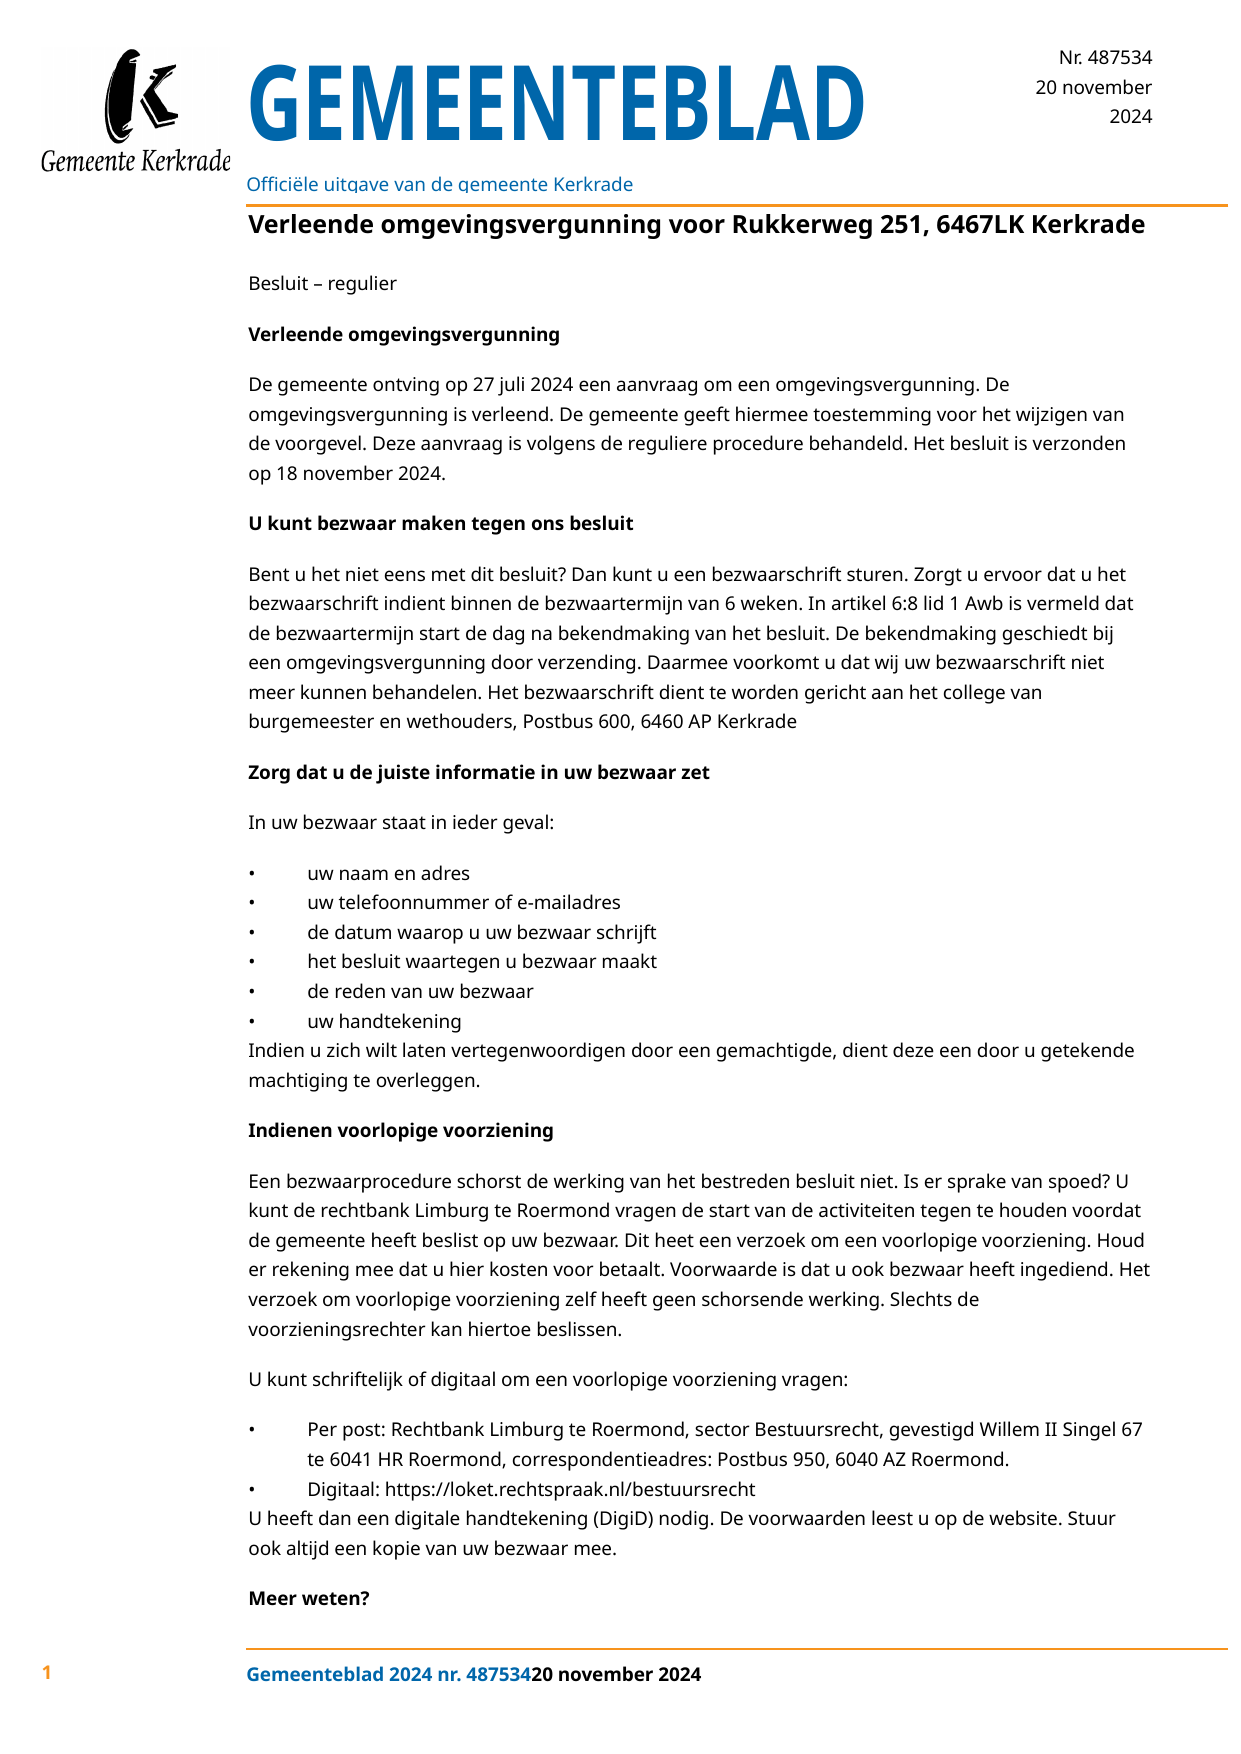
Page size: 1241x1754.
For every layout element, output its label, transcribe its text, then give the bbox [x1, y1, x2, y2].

list de reden van uw bezwaar [248, 978, 1152, 1004]
text Verleende omgevingsvergunning voor Rukkerweg 251, 6467LK Kerkrade [248, 207, 1152, 241]
text Meer weten? [248, 1585, 1152, 1611]
text Zorg dat u de juiste informatie in uw bezwaar zet [248, 759, 1152, 785]
text Een bezwaarprocedure schorst de werking van het bestreden besluit niet. Is er sprake van spoed? U kunt de rechtbank Limburg te Roermond vragen de start van de activiteiten tegen te houden voordat de gemeente heeft beslist op uw bezwaar. Dit heet een verzoek om een voorlopige voorziening. Houd er rekening mee dat u hier kosten voor betaalt. Voorwaarde is dat u ook bezwaar heeft ingediend. Het verzoek om voorlopige voorziening zelf heeft geen schorsende werking. Slechts de voorzieningsrechter kan hiertoe beslissen. [248, 1168, 1152, 1341]
text Bent u het niet eens met dit besluit? Dan kunt u een bezwaarschrift sturen. Zorgt u ervoor dat u het bezwaarschrift indient binnen de bezwaartermijn van 6 weken. In artikel 6:8 lid 1 Awb is vermeld dat de bezwaartermijn start de dag na bekendmaking van het besluit. De bekendmaking geschiedt bij een omgevingsvergunning door verzending. Daarmee voorkomt u dat wij uw bezwaarschrift niet meer kunnen behandelen. Het bezwaarschrift dient te worden gericht aan het college van burgemeester en wethouders, Postbus 600, 6460 AP Kerkrade [248, 561, 1152, 734]
text Indienen voorlopige voorziening [248, 1117, 1152, 1143]
list uw handtekening [248, 1008, 1152, 1033]
text Verleende omgevingsvergunning [248, 321, 1152, 346]
text U kunt schriftelijk of digitaal om een voorlopige voorziening vragen: [248, 1366, 1152, 1392]
list uw naam en adres [248, 860, 1152, 886]
text Indien u zich wilt laten vertegenwoordigen door een gemachtigde, dient deze een door u getekende machtiging te overleggen. [248, 1037, 1152, 1093]
text U heeft dan een digitale handtekening (DigiD) nodig. De voorwaarden leest u op de website. Stuur ook altijd een kopie van uw bezwaar mee. [248, 1505, 1152, 1561]
list Digitaal: https://loket.rechtspraak.nl/bestuursrecht [248, 1476, 1152, 1501]
text U kunt bezwaar maken tegen ons besluit [248, 510, 1152, 536]
list uw telefoonnummer of e-mailadres [248, 889, 1152, 915]
picture [41, 47, 231, 172]
list Per post: Rechtbank Limburg te Roermond, sector Bestuursrecht, gevestigd Willem II Singel 67 te 6041 HR Roermond, correspondentieadres: Postbus 950, 6040 AZ Roermond. [248, 1417, 1152, 1472]
list het besluit waartegen u bezwaar maakt [248, 949, 1152, 974]
text Besluit – regulier [248, 270, 1152, 296]
text De gemeente ontving op 27 juli 2024 een aanvraag om een omgevingsvergunning. De omgevingsvergunning is verleend. De gemeente geeft hiermee toestemming voor het wijzigen van de voorgevel. Deze aanvraag is volgens de reguliere procedure behandeld. Het besluit is verzonden op 18 november 2024. [248, 371, 1152, 486]
text In uw bezwaar staat in ieder geval: [248, 809, 1152, 835]
list de datum waarop u uw bezwaar schrijft [248, 919, 1152, 945]
